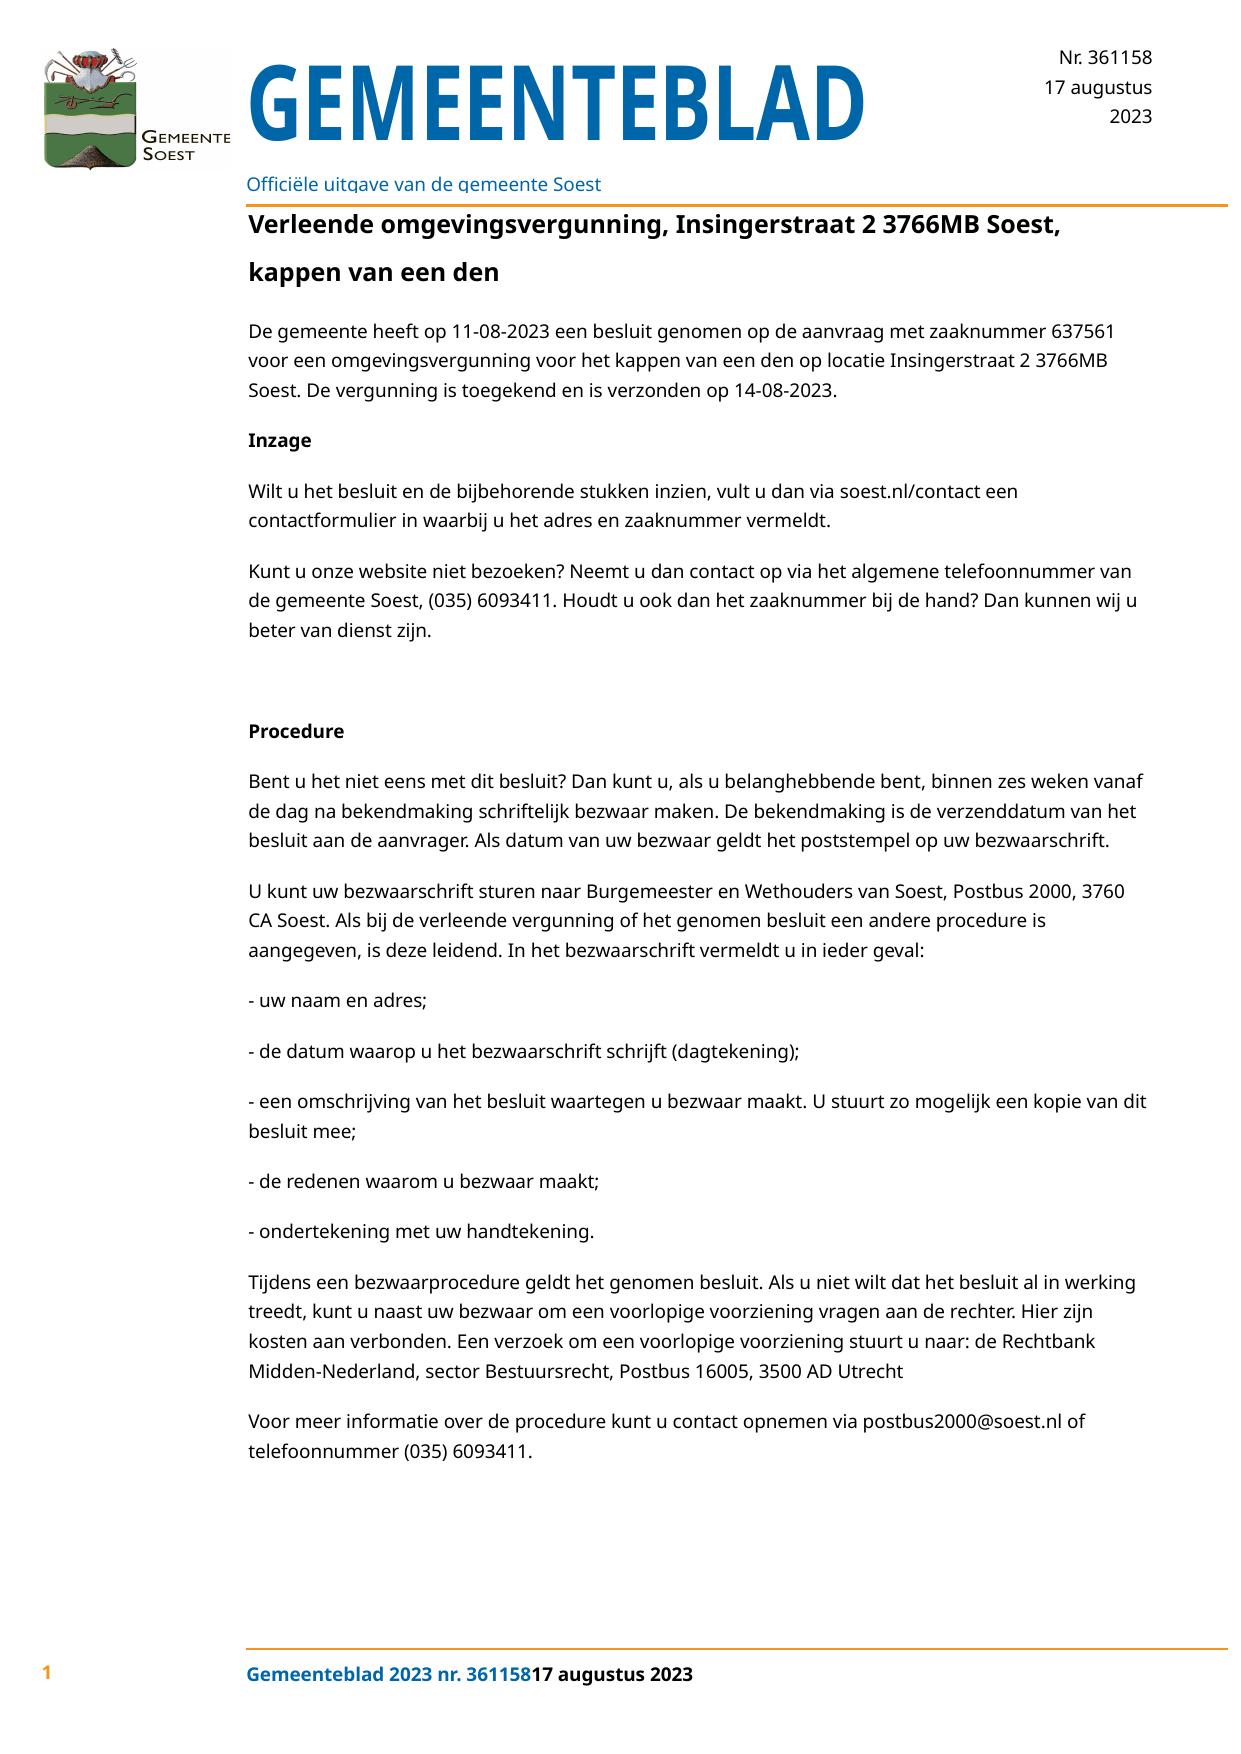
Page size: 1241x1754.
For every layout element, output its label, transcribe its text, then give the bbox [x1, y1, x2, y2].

text - een omschrijving van het besluit waartegen u bezwaar maakt. U stuurt zo mogelijk een kopie van dit besluit mee; [248, 1088, 1152, 1144]
text De gemeente heeft op 11-08-2023 een besluit genomen op de aanvraag met zaaknummer 637561 voor een omgevingsvergunning voor het kappen van een den op locatie Insingerstraat 2 3766MB Soest. De vergunning is toegekend en is verzonden op 14-08-2023. [248, 318, 1152, 403]
text - de datum waarop u het bezwaarschrift schrijft (dagtekening); [248, 1038, 1152, 1064]
text Procedure [248, 718, 1152, 744]
text - de redenen waarom u bezwaar maakt; [248, 1168, 1152, 1194]
text - uw naam en adres; [248, 987, 1152, 1013]
text Wilt u het besluit en de bijbehorende stukken inzien, vult u dan via soest.nl/contact een contactformulier in waarbij u het adres en zaaknummer vermeldt. [248, 478, 1152, 533]
text Verleende omgevingsvergunning, Insingerstraat 2 3766MB Soest, kappen van een den [248, 207, 1152, 288]
text Bent u het niet eens met dit besluit? Dan kunt u, als u belanghebbende bent, binnen zes weken vanaf de dag na bekendmaking schriftelijk bezwaar maken. De bekendmaking is de verzenddatum van het besluit aan de aanvrager. Als datum van uw bezwaar geldt het poststempel op uw bezwaarschrift. [248, 768, 1152, 853]
text - ondertekening met uw handtekening. [248, 1219, 1152, 1244]
text Inzage [248, 427, 1152, 453]
text U kunt uw bezwaarschrift sturen naar Burgemeester en Wethouders van Soest, Postbus 2000, 3760 CA Soest. Als bij de verleende vergunning of het genomen besluit een andere procedure is aangegeven, is deze leidend. In het bezwaarschrift vermeldt u in ieder geval: [248, 878, 1152, 963]
text Kunt u onze website niet bezoeken? Neemt u dan contact op via het algemene telefoonnummer van de gemeente Soest, (035) 6093411. Houdt u ook dan het zaaknummer bij de hand? Dan kunnen wij u beter van dienst zijn. [248, 558, 1152, 643]
text Tijdens een bezwaarprocedure geldt het genomen besluit. Als u niet wilt dat het besluit al in werking treedt, kunt u naast uw bezwaar om een voorlopige voorziening vragen aan de rechter. Hier zijn kosten aan verbonden. Een verzoek om een voorlopige voorziening stuurt u naar: de Rechtbank Midden-Nederland, sector Bestuursrecht, Postbus 16005, 3500 AD Utrecht [248, 1269, 1152, 1384]
picture [41, 47, 231, 172]
text Voor meer informatie over de procedure kunt u contact opnemen via postbus2000@soest.nl of telefoonnummer (035) 6093411. [248, 1408, 1152, 1464]
